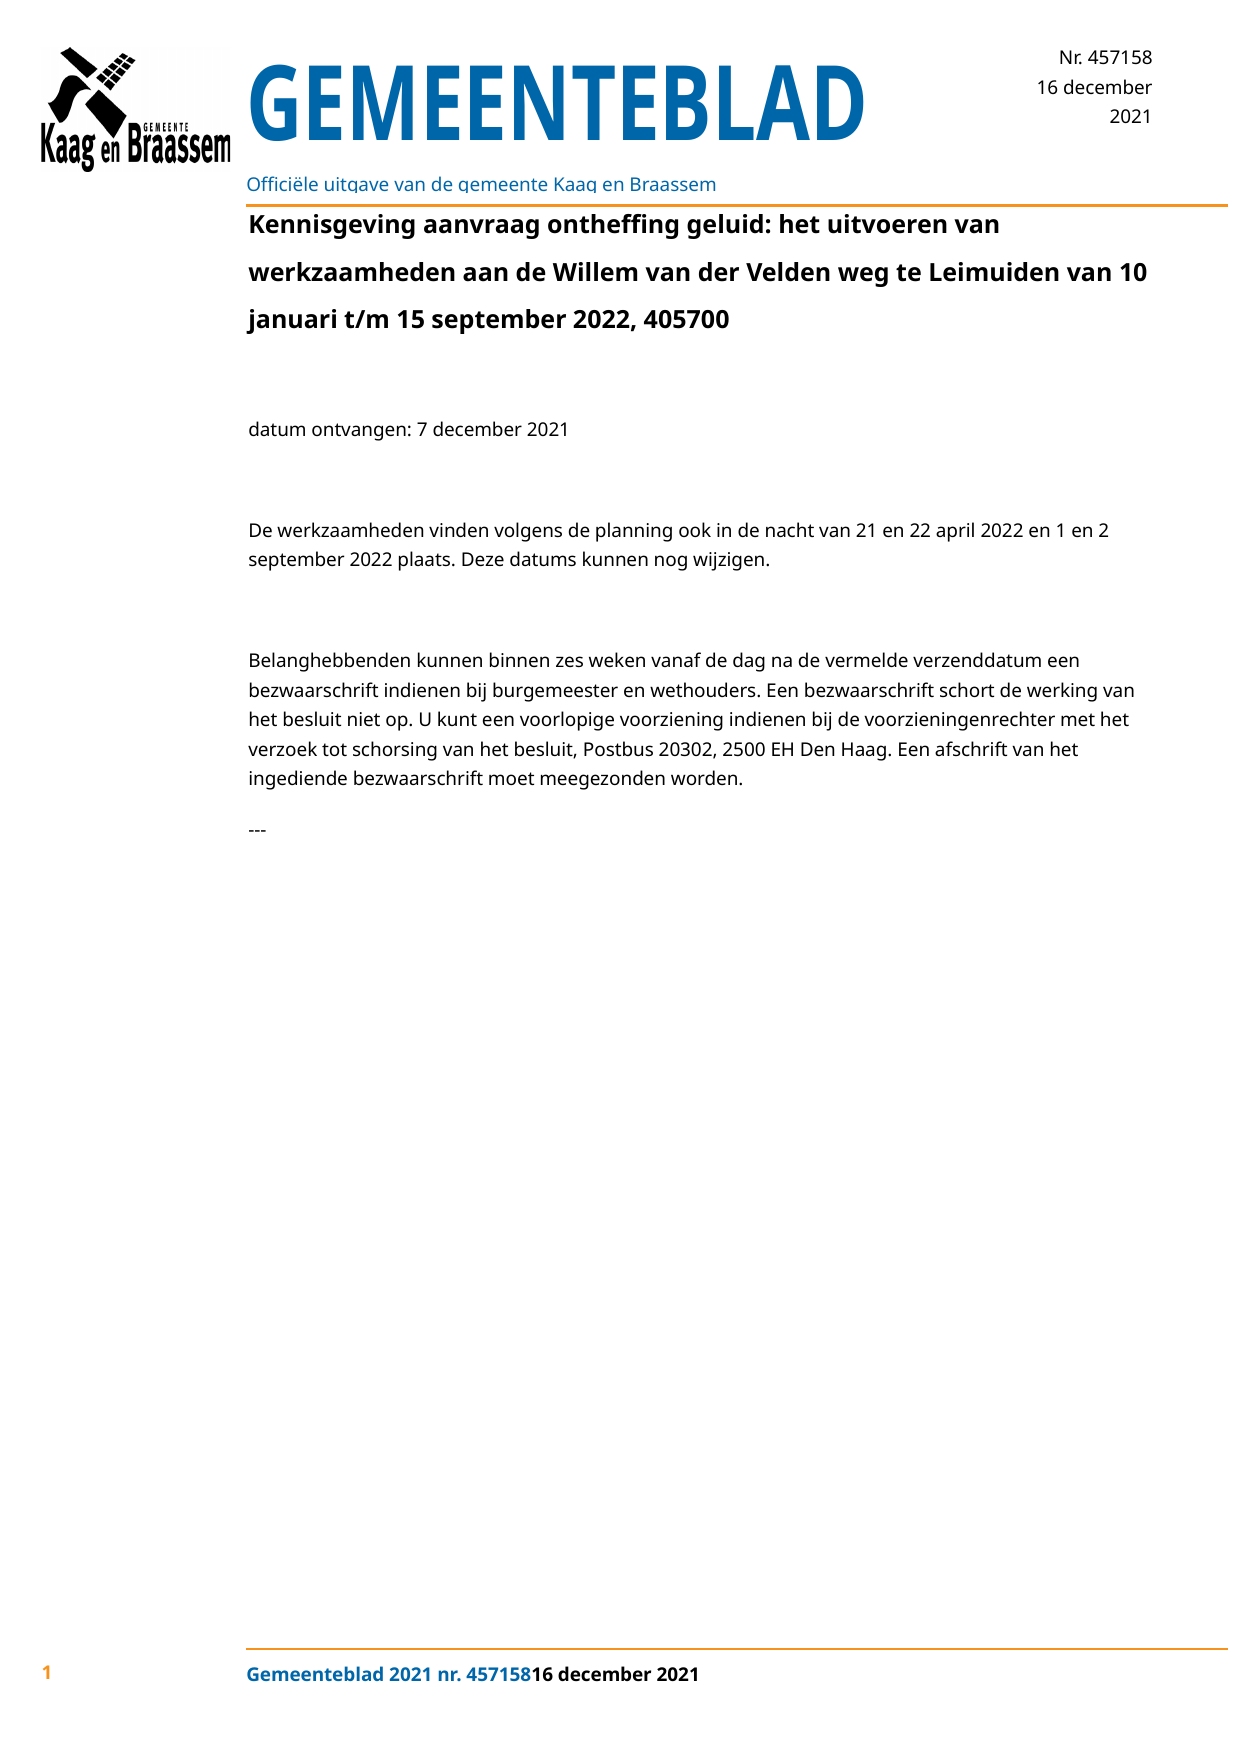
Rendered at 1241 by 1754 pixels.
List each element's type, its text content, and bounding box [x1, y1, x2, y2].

text datum ontvangen: 7 december 2021 [248, 416, 1152, 442]
text Kennisgeving aanvraag ontheffing geluid: het uitvoeren van werkzaamheden aan de Willem van der Velden weg te Leimuiden van 10 januari t/m 15 september 2022, 405700 [248, 207, 1152, 336]
text Belanghebbenden kunnen binnen zes weken vanaf de dag na de vermelde verzenddatum een bezwaarschrift indienen bij burgemeester en wethouders. Een bezwaarschrift schort de werking van het besluit niet op. U kunt een voorlopige voorziening indienen bij de voorzieningenrechter met het verzoek tot schorsing van het besluit, Postbus 20302, 2500 EH Den Haag. Een afschrift van het ingediende bezwaarschrift moet meegezonden worden. [248, 647, 1152, 791]
picture [41, 47, 231, 172]
text De werkzaamheden vinden volgens de planning ook in de nacht van 21 en 22 april 2022 en 1 en 2 september 2022 plaats. Deze datums kunnen nog wijzigen. [248, 517, 1152, 572]
text --- [248, 816, 1152, 842]
